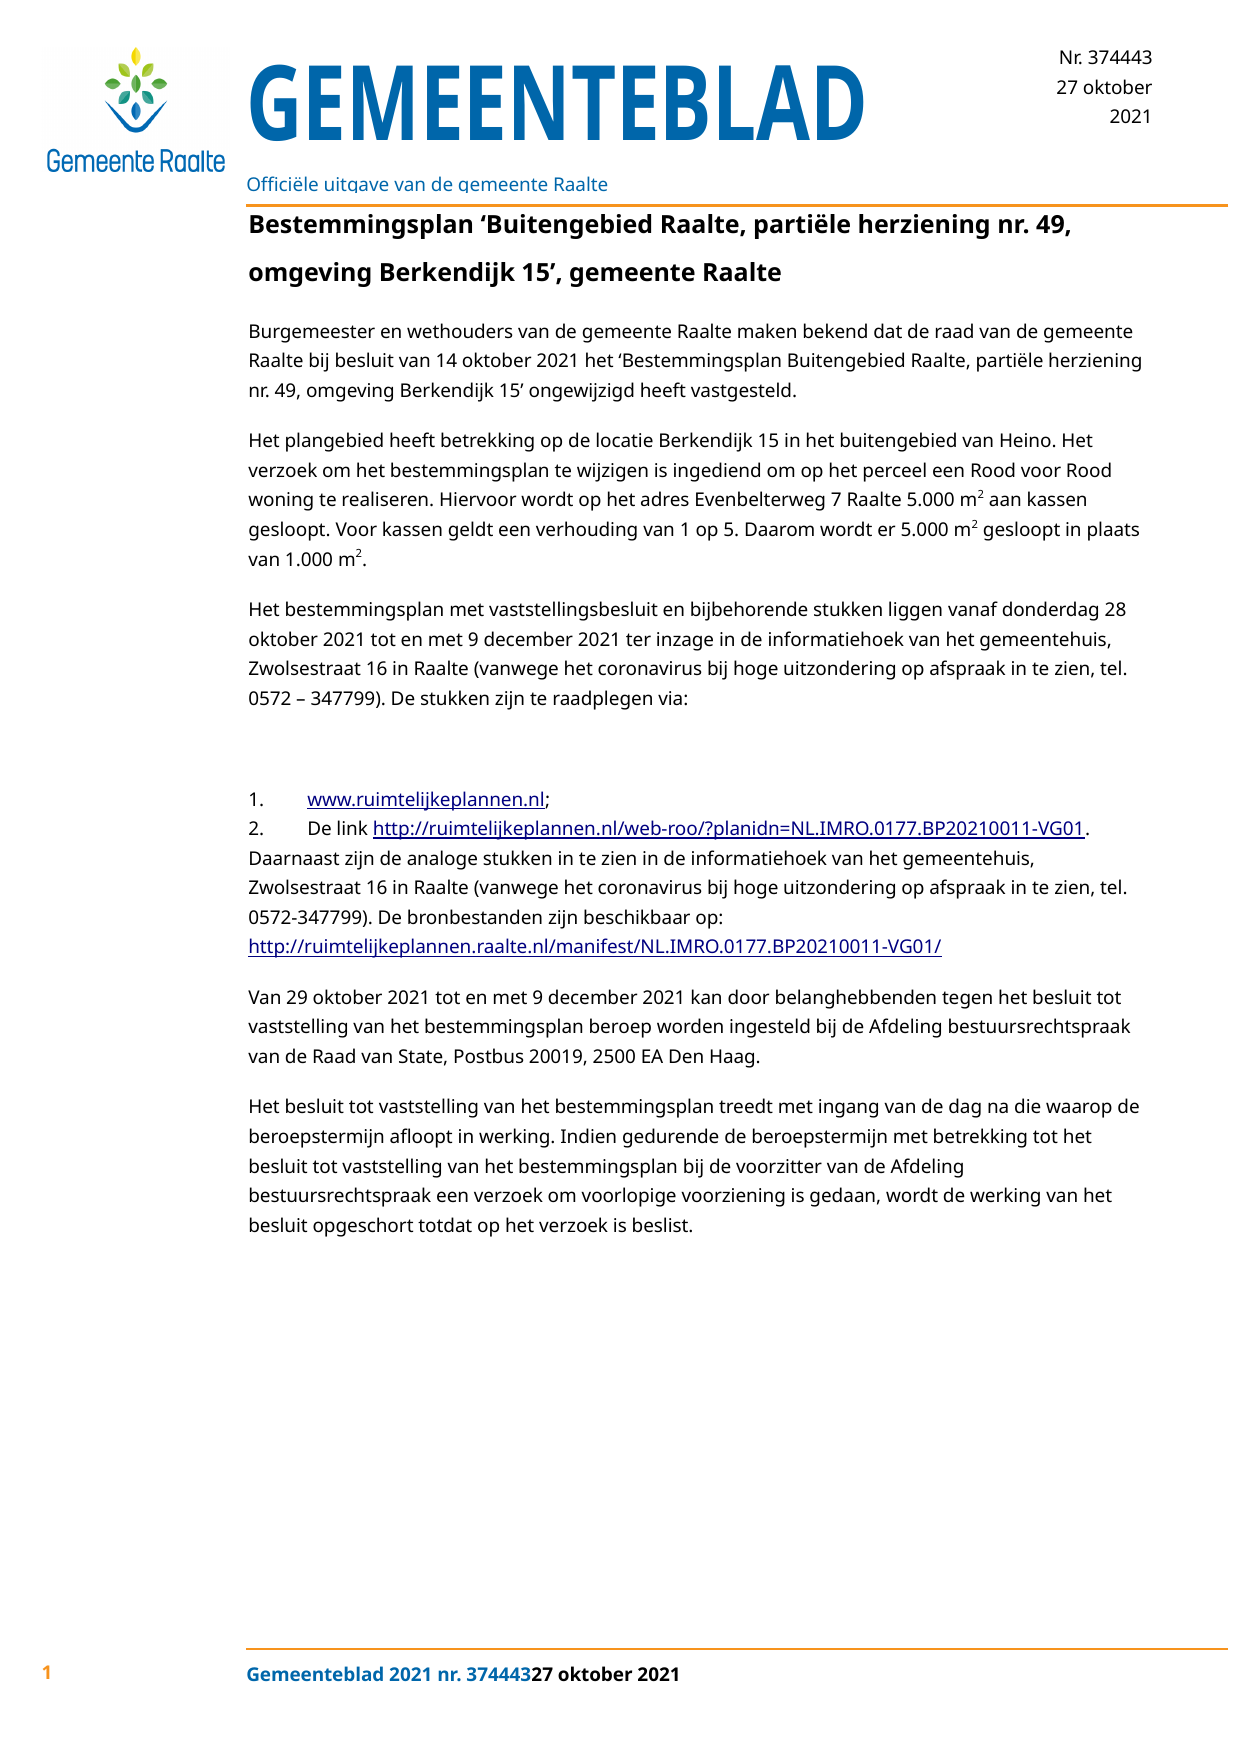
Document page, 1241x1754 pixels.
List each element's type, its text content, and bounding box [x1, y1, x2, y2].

text Burgemeester en wethouders van de gemeente Raalte maken bekend dat de raad van de gemeente Raalte bij besluit van 14 oktober 2021 het ‘Bestemmingsplan Buitengebied Raalte, partiële herziening nr. 49, omgeving Berkendijk 15’ ongewijzigd heeft vastgesteld. [248, 318, 1152, 403]
text Van 29 oktober 2021 tot en met 9 december 2021 kan door belanghebbenden tegen het besluit tot vaststelling van het bestemmingsplan beroep worden ingesteld bij de Afdeling bestuursrechtspraak van de Raad van State, Postbus 20019, 2500 EA Den Haag. [248, 984, 1152, 1069]
list www.ruimtelijkeplannen.nl; [248, 786, 1152, 812]
text Het besluit tot vaststelling van het bestemmingsplan treedt met ingang van de dag na die waarop de beroepstermijn afloopt in werking. Indien gedurende de beroepstermijn met betrekking tot het besluit tot vaststelling van het bestemmingsplan bij de voorzitter van de Afdeling bestuursrechtspraak een verzoek om voorlopige voorziening is gedaan, wordt de werking van het besluit opgeschort totdat op het verzoek is beslist. [248, 1094, 1152, 1238]
text Daarnaast zijn de analoge stukken in te zien in de informatiehoek van het gemeentehuis, Zwolsestraat 16 in Raalte (vanwege het coronavirus bij hoge uitzondering op afspraak in te zien, tel. 0572-347799). De bronbestanden zijn beschikbaar op: http://ruimtelijkeplannen.raalte.nl/manifest/NL.IMRO.0177.BP20210011-VG01/ [248, 845, 1152, 959]
list De link http://ruimtelijkeplannen.nl/web-roo/?planidn=NL.IMRO.0177.BP20210011-VG01. [248, 815, 1152, 841]
picture [41, 47, 231, 172]
text Het bestemmingsplan met vaststellingsbesluit en bijbehorende stukken liggen vanaf donderdag 28 oktober 2021 tot en met 9 december 2021 ter inzage in de informatiehoek van het gemeentehuis, Zwolsestraat 16 in Raalte (vanwege het coronavirus bij hoge uitzondering op afspraak in te zien, tel. 0572 – 347799). De stukken zijn te raadplegen via: [248, 596, 1152, 711]
text Het plangebied heeft betrekking op de locatie Berkendijk 15 in het buitengebied van Heino. Het verzoek om het bestemmingsplan te wijzigen is ingediend om op het perceel een Rood voor Rood woning te realiseren. Hiervoor wordt op het adres Evenbelterweg 7 Raalte 5.000 m2 aan kassen gesloopt. Voor kassen geldt een verhouding van 1 op 5. Daarom wordt er 5.000 m2 gesloopt in plaats van 1.000 m2. [248, 427, 1152, 572]
text Bestemmingsplan ‘Buitengebied Raalte, partiële herziening nr. 49, omgeving Berkendijk 15’, gemeente Raalte [248, 207, 1152, 288]
